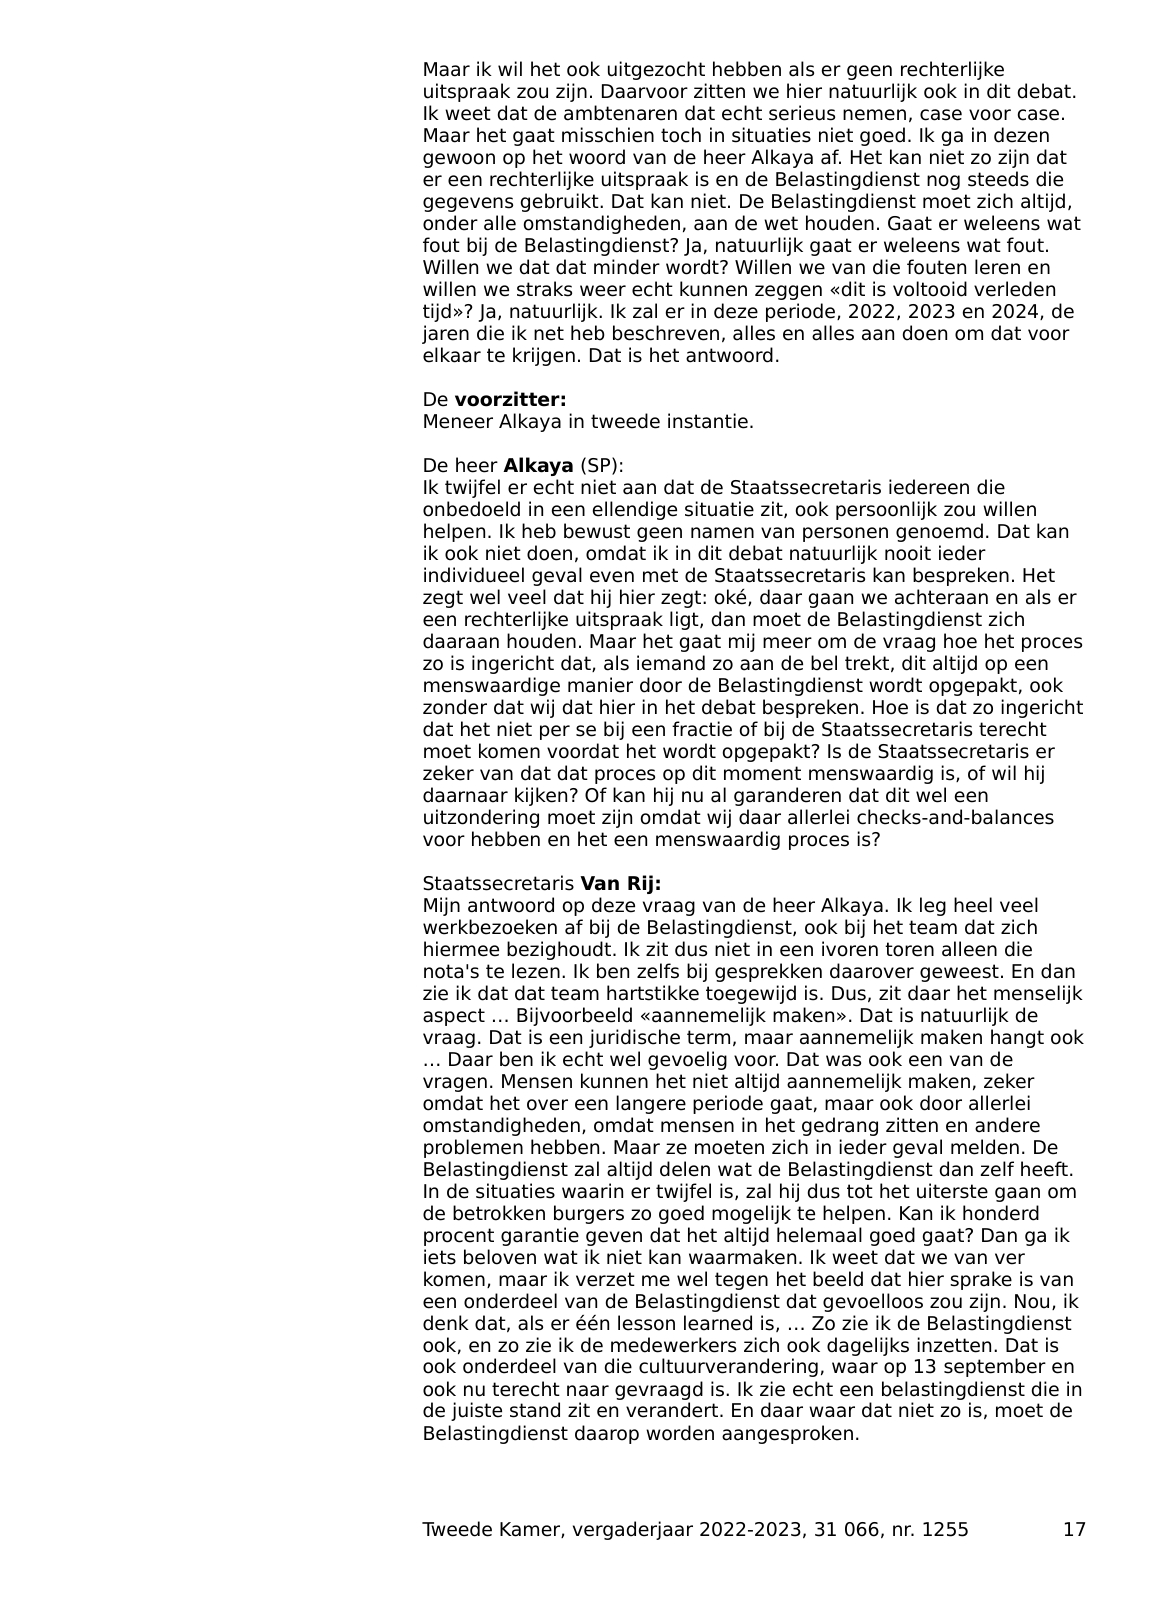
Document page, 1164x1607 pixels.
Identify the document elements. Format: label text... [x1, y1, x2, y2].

text De voorzitter: [422, 389, 1087, 411]
text Staatssecretaris Van Rij: [422, 873, 1087, 895]
text Mijn antwoord op deze vraag van de heer Alkaya. Ik leg heel veel werkbezoeken af bij de Belastingdienst, ook bij het team dat zich hiermee bezighoudt. Ik zit dus niet in een ivoren toren alleen die nota's te lezen. Ik ben zelfs bij gesprekken daarover geweest. En dan zie ik dat dat team hartstikke toegewijd is. Dus, zit daar het menselijk aspect … Bijvoorbeeld «aannemelijk maken». Dat is natuurlijk de vraag. Dat is een juridische term, maar aannemelijk maken hangt ook … Daar ben ik echt wel gevoelig voor. Dat was ook een van de vragen. Mensen kunnen het niet altijd aannemelijk maken, zeker omdat het over een langere periode gaat, maar ook door allerlei omstandigheden, omdat mensen in het gedrang zitten en andere problemen hebben. Maar ze moeten zich in ieder geval melden. De Belastingdienst zal altijd delen wat de Belastingdienst dan zelf heeft. In de situaties waarin er twijfel is, zal hij dus tot het uiterste gaan om de betrokken burgers zo goed mogelijk te helpen. Kan ik honderd procent garantie geven dat het altijd helemaal goed gaat? Dan ga ik iets beloven wat ik niet kan waarmaken. Ik weet dat we van ver komen, maar ik verzet me wel tegen het beeld dat hier sprake is van een onderdeel van de Belastingdienst dat gevoelloos zou zijn. Nou, ik denk dat, als er één lesson learned is, … Zo zie ik de Belastingdienst ook, en zo zie ik de medewerkers zich ook dagelijks inzetten. Dat is ook onderdeel van die cultuurverandering, waar op 13 september en ook nu terecht naar gevraagd is. Ik zie echt een belastingdienst die in de juiste stand zit en verandert. En daar waar dat niet zo is, moet de Belastingdienst daarop worden aangesproken. [422, 895, 1087, 1444]
text De heer Alkaya (SP): [422, 455, 1087, 477]
text Meneer Alkaya in tweede instantie. [422, 411, 1087, 433]
text Ik twijfel er echt niet aan dat de Staatssecretaris iedereen die onbedoeld in een ellendige situatie zit, ook persoonlijk zou willen helpen. Ik heb bewust geen namen van personen genoemd. Dat kan ik ook niet doen, omdat ik in dit debat natuurlijk nooit ieder individueel geval even met de Staatssecretaris kan bespreken. Het zegt wel veel dat hij hier zegt: oké, daar gaan we achteraan en als er een rechterlijke uitspraak ligt, dan moet de Belastingdienst zich daaraan houden. Maar het gaat mij meer om de vraag hoe het proces zo is ingericht dat, als iemand zo aan de bel trekt, dit altijd op een menswaardige manier door de Belastingdienst wordt opgepakt, ook zonder dat wij dat hier in het debat bespreken. Hoe is dat zo ingericht dat het niet per se bij een fractie of bij de Staatssecretaris terecht moet komen voordat het wordt opgepakt? Is de Staatssecretaris er zeker van dat dat proces op dit moment menswaardig is, of wil hij daarnaar kijken? Of kan hij nu al garanderen dat dit wel een uitzondering moet zijn omdat wij daar allerlei checks-and-balances voor hebben en het een menswaardig proces is? [422, 477, 1087, 851]
text Maar ik wil het ook uitgezocht hebben als er geen rechterlijke uitspraak zou zijn. Daarvoor zitten we hier natuurlijk ook in dit debat. Ik weet dat de ambtenaren dat echt serieus nemen, case voor case. Maar het gaat misschien toch in situaties niet goed. Ik ga in dezen gewoon op het woord van de heer Alkaya af. Het kan niet zo zijn dat er een rechterlijke uitspraak is en de Belastingdienst nog steeds die gegevens gebruikt. Dat kan niet. De Belastingdienst moet zich altijd, onder alle omstandigheden, aan de wet houden. Gaat er weleens wat fout bij de Belastingdienst? Ja, natuurlijk gaat er weleens wat fout. Willen we dat dat minder wordt? Willen we van die fouten leren en willen we straks weer echt kunnen zeggen «dit is voltooid verleden tijd»? Ja, natuurlijk. Ik zal er in deze periode, 2022, 2023 en 2024, de jaren die ik net heb beschreven, alles en alles aan doen om dat voor elkaar te krijgen. Dat is het antwoord. [422, 59, 1087, 367]
